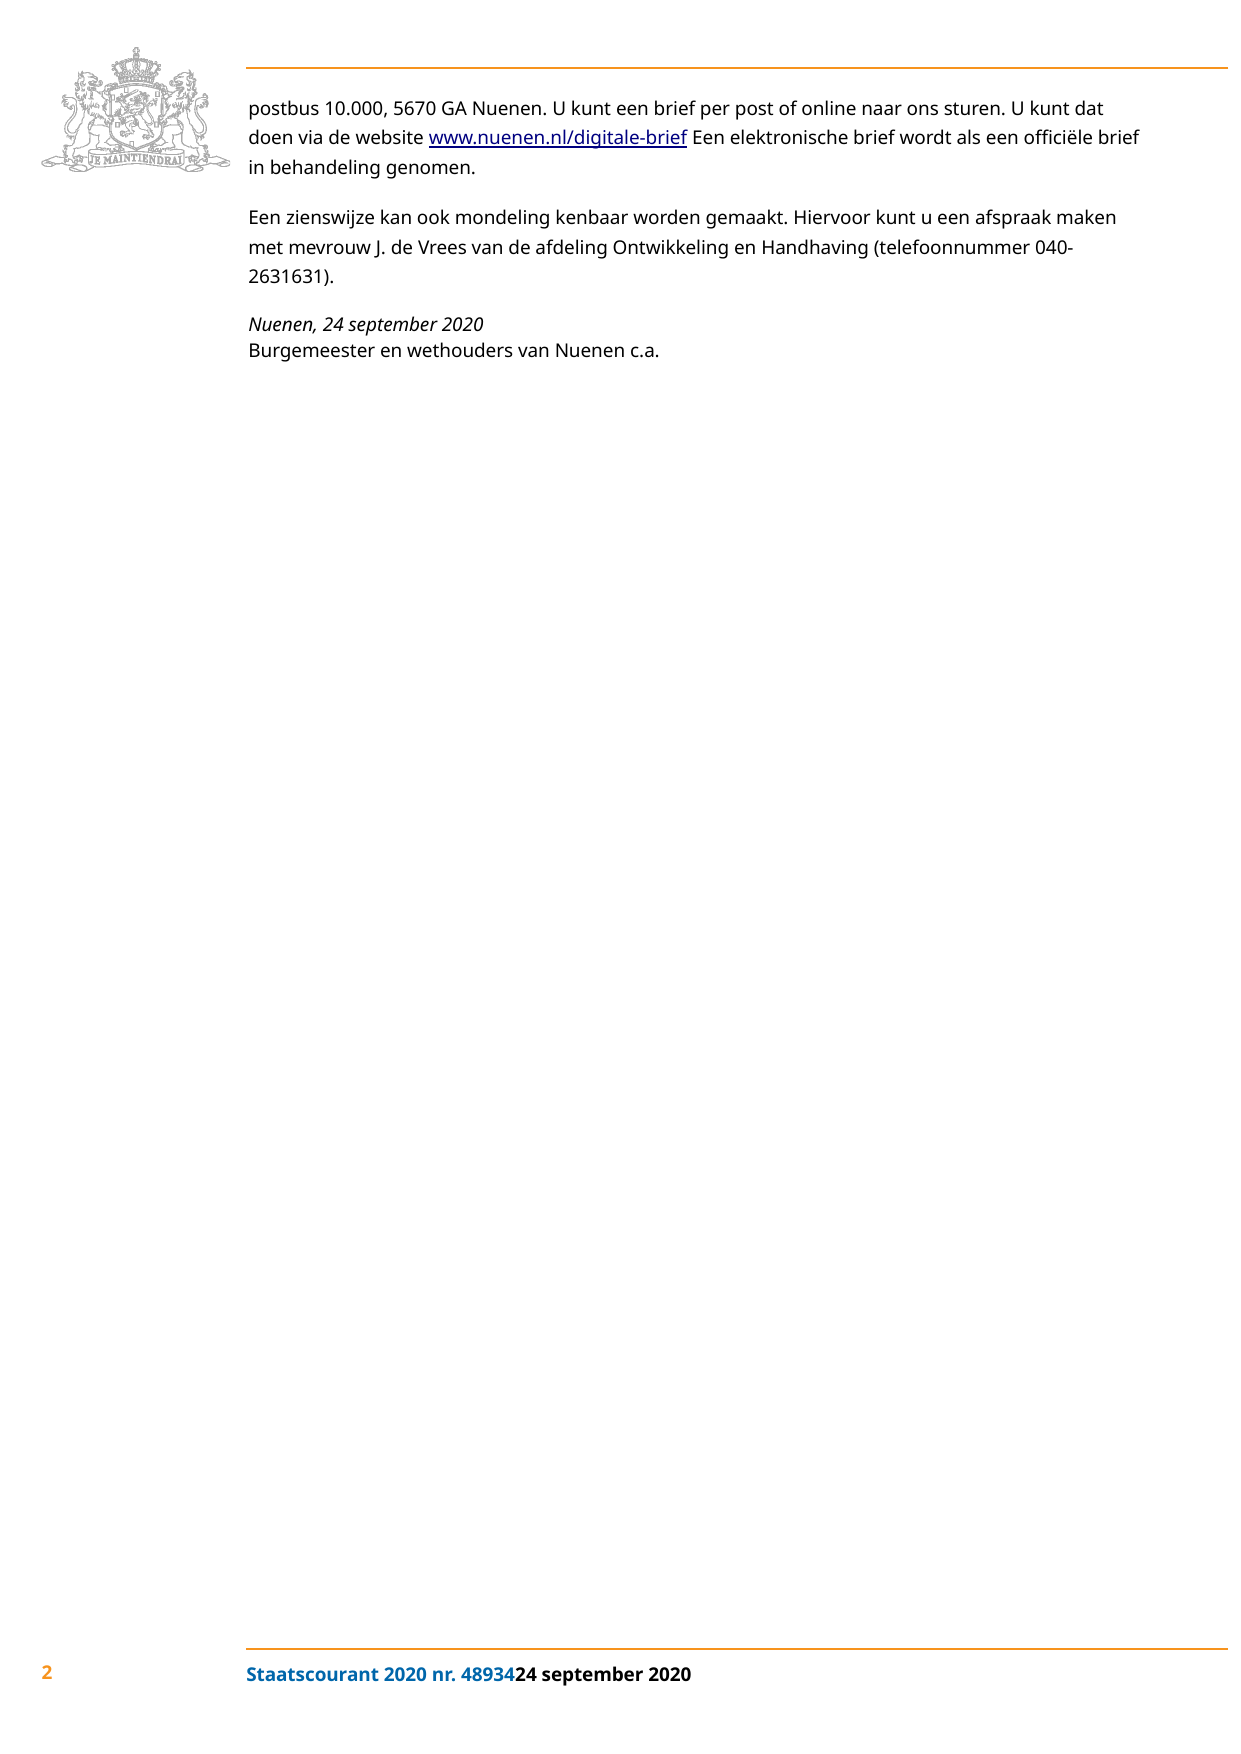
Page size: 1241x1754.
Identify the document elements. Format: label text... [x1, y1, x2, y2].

picture [41, 47, 231, 172]
text postbus 10.000, 5670 GA Nuenen. U kunt een brief per post of online naar ons sturen. U kunt dat doen via de website www.nuenen.nl/digitale-brief Een elektronische brief wordt als een officiële brief in behandeling genomen. [248, 95, 1152, 180]
text Een zienswijze kan ook mondeling kenbaar worden gemaakt. Hiervoor kunt u een afspraak maken met mevrouw J. de Vrees van de afdeling Ontwikkeling en Handhaving (telefoonnummer 040- 2631631). [248, 204, 1152, 289]
text Burgemeester en wethouders van Nuenen c.a. [248, 337, 1152, 363]
text Nuenen, 24 september 2020 [248, 311, 1152, 337]
